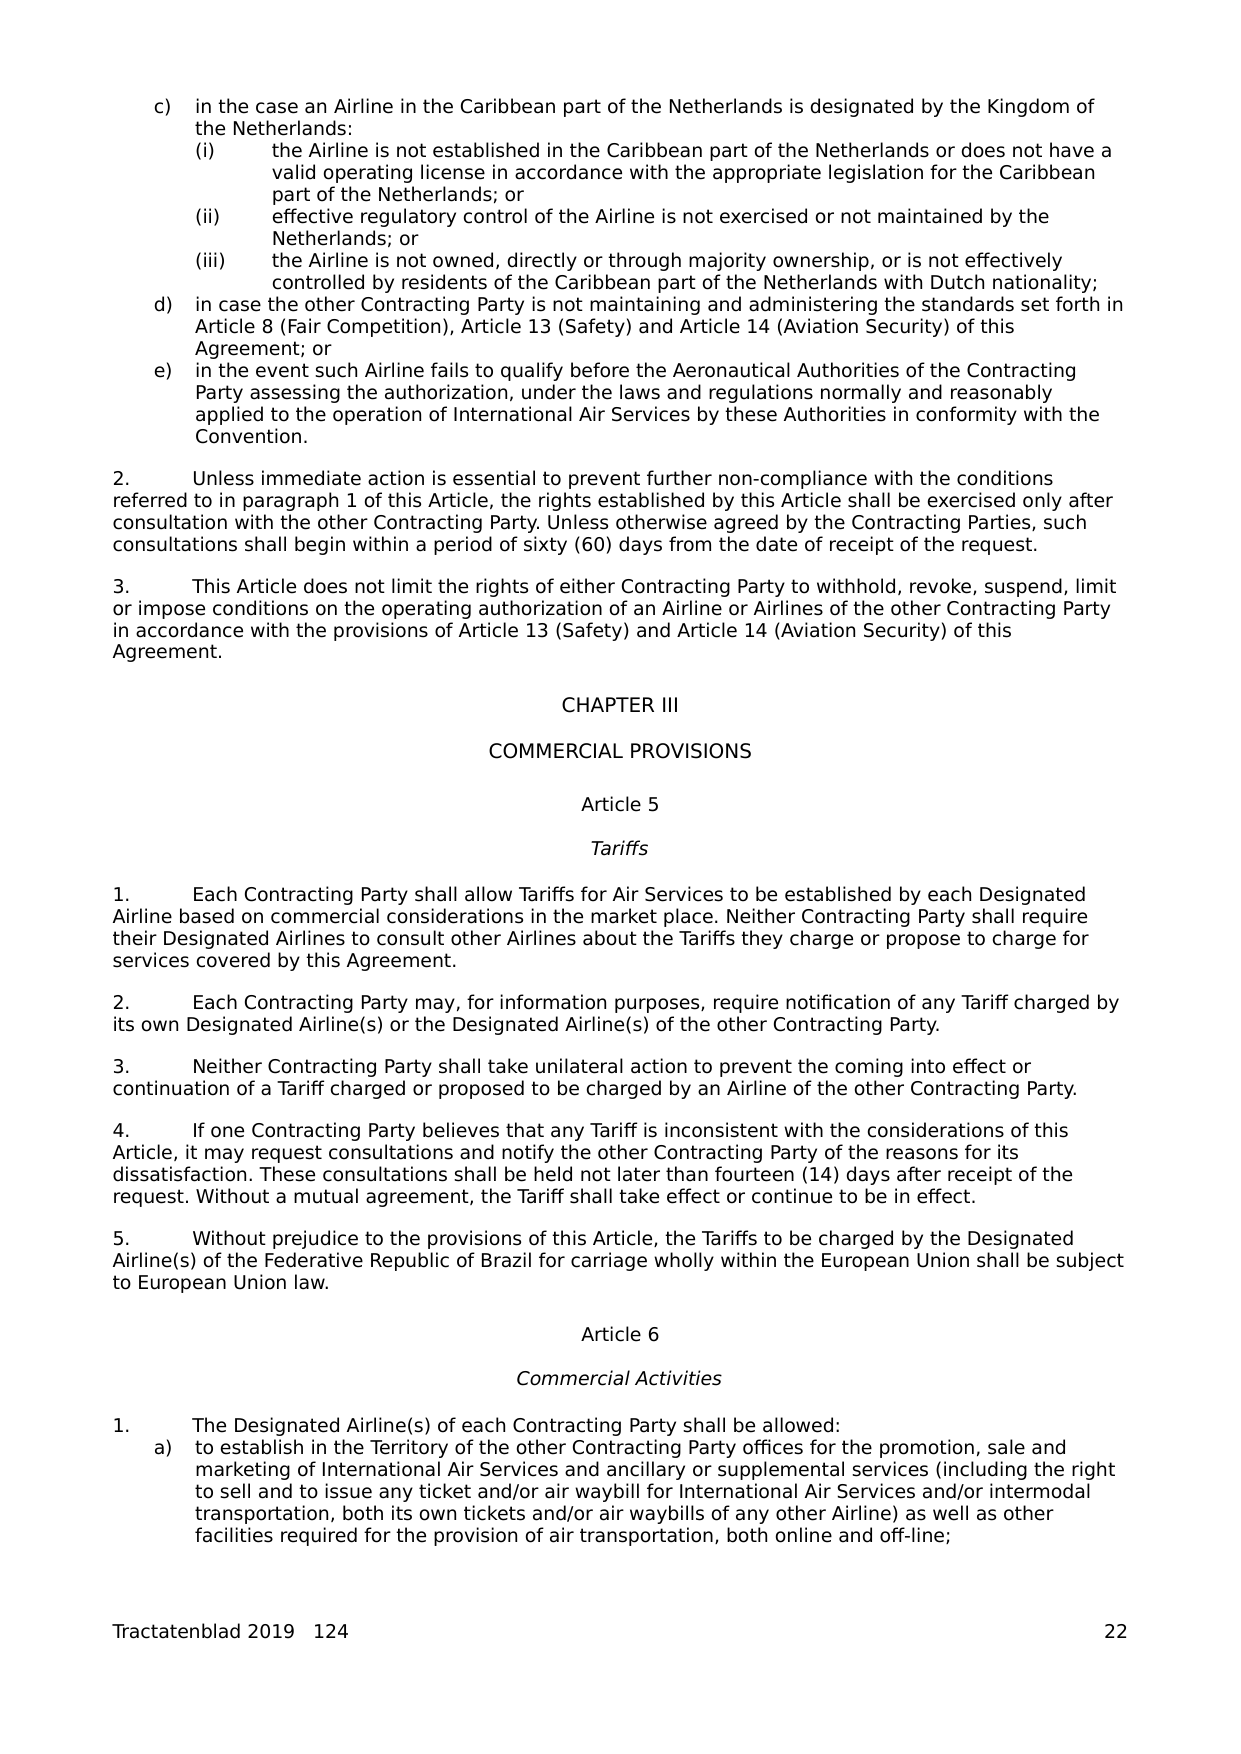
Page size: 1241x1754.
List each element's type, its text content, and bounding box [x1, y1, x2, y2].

text 1. The Designated Airline(s) of each Contracting Party shall be allowed: [112, 1415, 1128, 1437]
text 2. Unless immediate action is essential to prevent further non-compliance with the conditions referred to in paragraph 1 of this Article, the rights established by this Article shall be exercised only after consultation with the other Contracting Party. Unless otherwise agreed by the Contracting Parties, such consultations shall begin within a period of sixty (60) days from the date of receipt of the request. [112, 468, 1128, 556]
text e) in the event such Airline fails to qualify before the Aeronautical Authorities of the Contracting Party assessing the authorization, under the laws and regulations normally and reasonably applied to the operation of International Air Services by these Authorities in conformity with the Convention. [153, 360, 1128, 448]
text a) to establish in the Territory of the other Contracting Party offices for the promotion, sale and marketing of International Air Services and ancillary or supplemental services (including the right to sell and to issue any ticket and/or air waybill for International Air Services and/or intermodal transportation, both its own tickets and/or air waybills of any other Airline) as well as other facilities required for the provision of air transportation, both online and off-line; [153, 1437, 1128, 1547]
text 1. Each Contracting Party shall allow Tariffs for Air Services to be established by each Designated Airline based on commercial considerations in the market place. Neither Contracting Party shall require their Designated Airlines to consult other Airlines about the Tariffs they charge or propose to charge for services covered by this Agreement. [112, 884, 1128, 972]
text 5. Without prejudice to the provisions of this Article, the Tariffs to be charged by the Designated Airline(s) of the Federative Republic of Brazil for carriage wholly within the European Union shall be subject to European Union law. [112, 1228, 1128, 1294]
text 3. Neither Contracting Party shall take unilateral action to prevent the coming into effect or continuation of a Tariff charged or proposed to be charged by an Airline of the other Contracting Party. [112, 1056, 1128, 1100]
text (iii) the Airline is not owned, directly or through majority ownership, or is not effectively controlled by residents of the Caribbean part of the Netherlands with Dutch nationality; [195, 250, 1128, 294]
text c) in the case an Airline in the Caribbean part of the Netherlands is designated by the Kingdom of the Netherlands: [153, 96, 1128, 140]
subtitle Article 5 Tariffs [112, 793, 1128, 859]
text (ii) effective regulatory control of the Airline is not exercised or not maintained by the Netherlands; or [195, 206, 1128, 250]
text (i) the Airline is not established in the Caribbean part of the Netherlands or does not have a valid operating license in accordance with the appropriate legislation for the Caribbean part of the Netherlands; or [195, 140, 1128, 206]
text 4. If one Contracting Party believes that any Tariff is inconsistent with the considerations of this Article, it may request consultations and notify the other Contracting Party of the reasons for its dissatisfaction. These consultations shall be held not later than fourteen (14) days after receipt of the request. Without a mutual agreement, the Tariff shall take effect or continue to be in effect. [112, 1120, 1128, 1208]
subtitle CHAPTER III COMMERCIAL PROVISIONS [112, 693, 1128, 763]
text d) in case the other Contracting Party is not maintaining and administering the standards set forth in Article 8 (Fair Competition), Article 13 (Safety) and Article 14 (Aviation Security) of this Agreement; or [153, 294, 1128, 360]
text 2. Each Contracting Party may, for information purposes, require notification of any Tariff charged by its own Designated Airline(s) or the Designated Airline(s) of the other Contracting Party. [112, 992, 1128, 1036]
subtitle Article 6 Commercial Activities [112, 1324, 1128, 1390]
text 3. This Article does not limit the rights of either Contracting Party to withhold, revoke, suspend, limit or impose conditions on the operating authorization of an Airline or Airlines of the other Contracting Party in accordance with the provisions of Article 13 (Safety) and Article 14 (Aviation Security) of this Agreement. [112, 576, 1128, 663]
